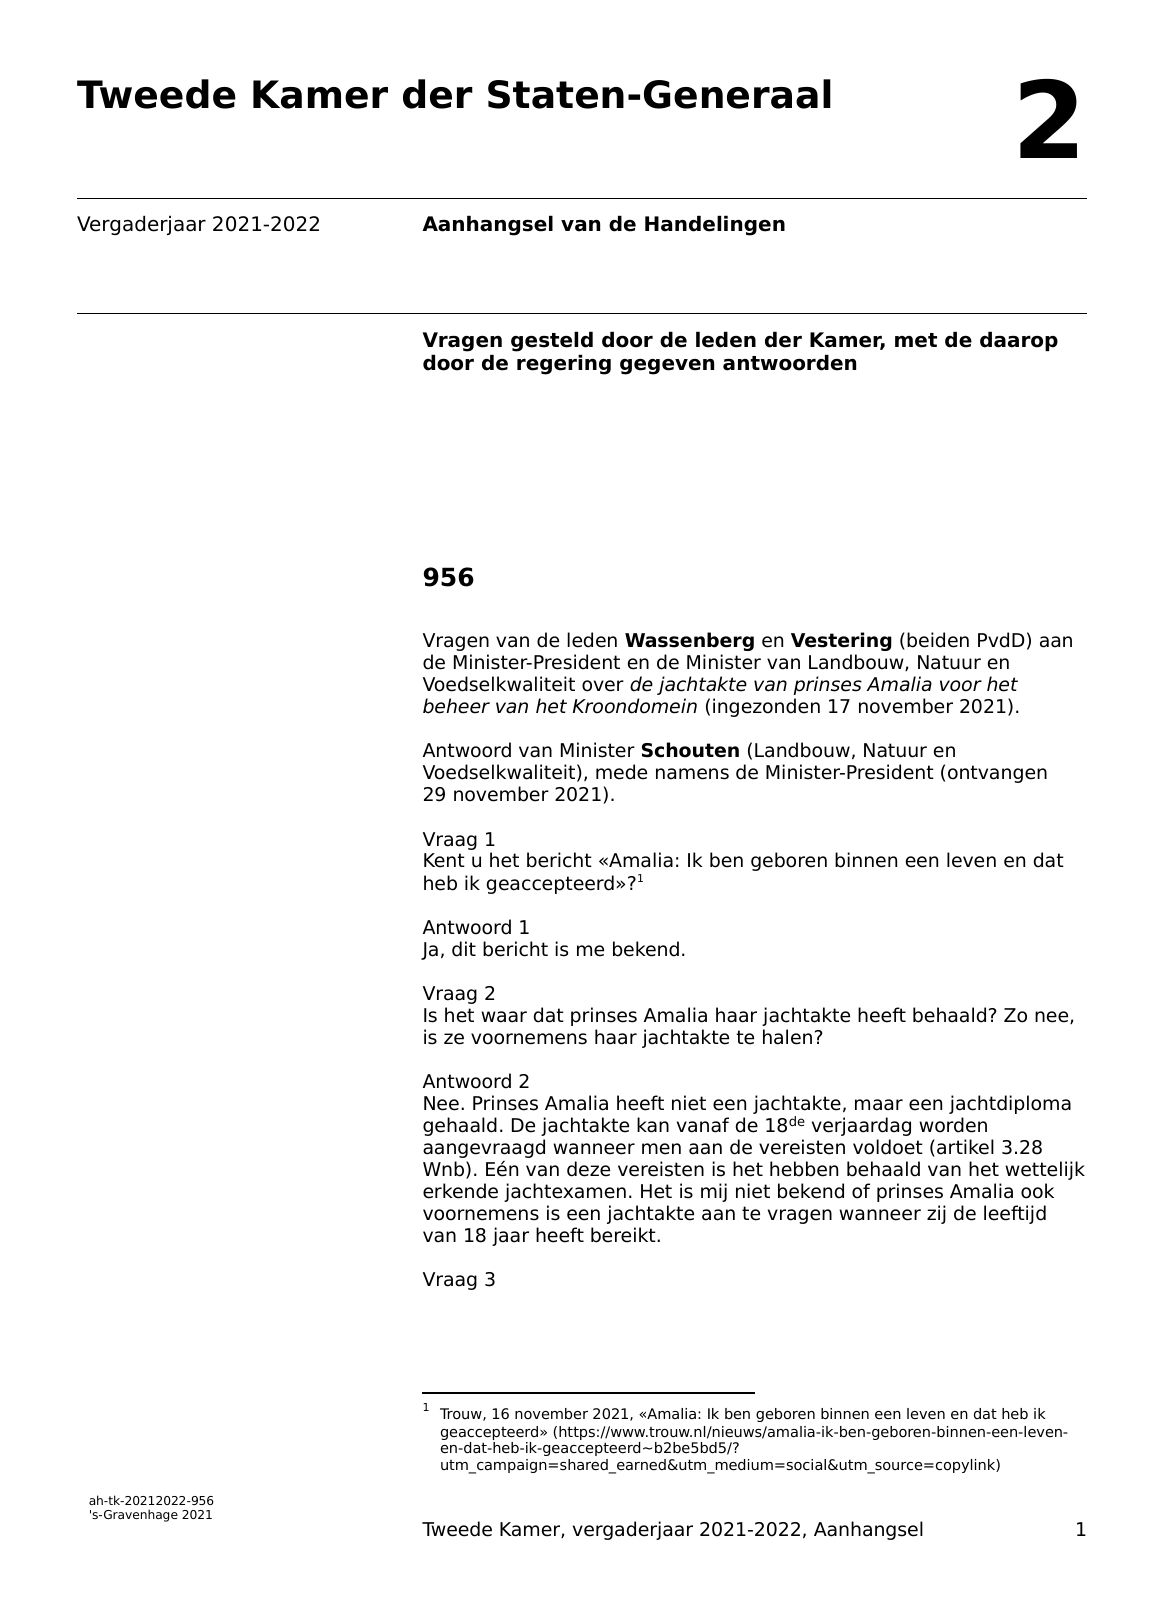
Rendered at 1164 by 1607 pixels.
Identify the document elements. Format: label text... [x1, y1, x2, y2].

table_header Tweede Kamer der Staten-Generaal [77, 59, 886, 198]
text Vraag 1 [422, 828, 1087, 850]
text 's-Gravenhage 2021 [88, 1508, 323, 1522]
text Is het waar dat prinses Amalia haar jachtakte heeft behaald? Zo nee, is ze voornemens haar jachtakte te halen? [422, 1005, 1087, 1049]
text Antwoord van Minister Schouten (Landbouw, Natuur en Voedselkwaliteit), mede namens de Minister-President (ontvangen 29 november 2021). [422, 740, 1087, 806]
text Ja, dit bericht is me bekend. [422, 938, 1087, 961]
table_header 2 [886, 59, 1087, 198]
text Vragen van de leden Wassenberg en Vestering (beiden PvdD) aan de Minister-President en de Minister van Landbouw, Natuur en Voedselkwaliteit over de jachtakte van prinses Amalia voor het beheer van het Kroondomein (ingezonden 17 november 2021). [422, 630, 1087, 718]
text Vraag 3 [422, 1269, 1087, 1291]
table_cell Aanhangsel van de Handelingen [422, 199, 1087, 313]
text Trouw, 16 november 2021, «Amalia: Ik ben geboren binnen een leven en dat heb ik geaccepteerd» (https://www.trouw.nl/nieuws/amalia-ik-ben-geboren-binnen-een-leven-en-dat-heb-ik-geaccepteerd~b2be5bd5/?utm_campaign=shared_earned&utm_medium=social&utm_source=copylink) [422, 1402, 1087, 1474]
text 956 [422, 563, 1087, 592]
text Antwoord 2 [422, 1071, 1087, 1093]
table_cell [77, 314, 422, 375]
text Antwoord 1 [422, 917, 1087, 938]
text Kent u het bericht «Amalia: Ik ben geboren binnen een leven en dat heb ik geaccepteerd»? [422, 850, 1087, 894]
text Nee. Prinses Amalia heeft niet een jachtakte, maar een jachtdiploma gehaald. De jachtakte kan vanaf de 18de verjaardag worden aangevraagd wanneer men aan de vereisten voldoet (artikel 3.28 Wnb). Eén van deze vereisten is het hebben behaald van het wettelijk erkende jachtexamen. Het is mij niet bekend of prinses Amalia ook voornemens is een jachtakte aan te vragen wanneer zij de leeftijd van 18 jaar heeft bereikt. [422, 1093, 1087, 1247]
table_cell Vragen gesteld door de leden der Kamer, met de daarop door de regering gegeven antwoorden [422, 314, 1087, 375]
table_cell Vergaderjaar 2021-2022 [77, 199, 422, 313]
text ah-tk-20212022-956 [88, 1494, 323, 1508]
text Vraag 2 [422, 983, 1087, 1005]
